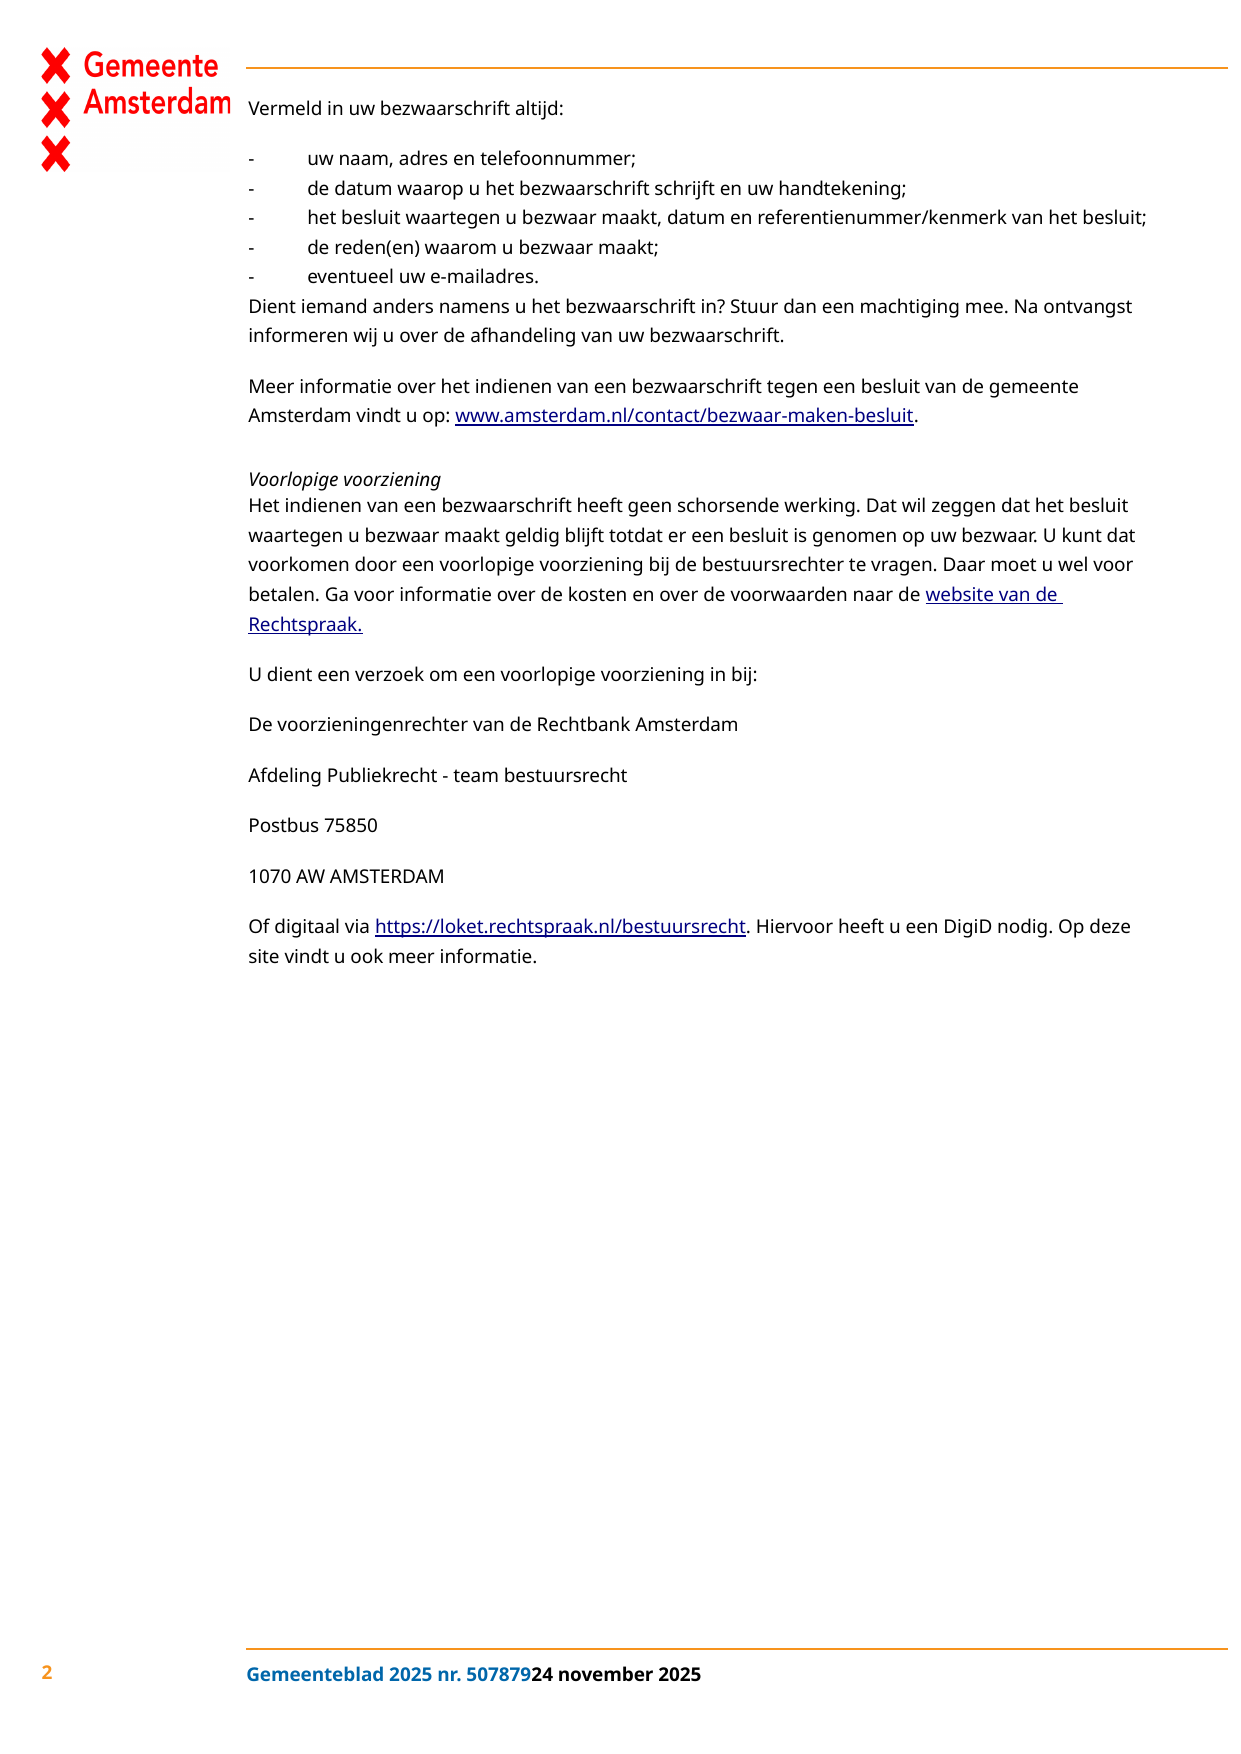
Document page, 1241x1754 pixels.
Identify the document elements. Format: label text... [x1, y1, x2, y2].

picture [41, 47, 231, 172]
text 1070 AW AMSTERDAM [248, 863, 1152, 888]
text Voorlopige voorziening [248, 467, 1152, 492]
text Of digitaal via https://loket.rechtspraak.nl/bestuursrecht. Hiervoor heeft u een DigiD nodig. Op deze site vindt u ook meer informatie. [248, 913, 1152, 968]
text Vermeld in uw bezwaarschrift altijd: [248, 95, 1152, 121]
text U dient een verzoek om een voorlopige voorziening in bij: [248, 661, 1152, 687]
text Afdeling Publiekrecht - team bestuursrecht [248, 762, 1152, 788]
list de datum waarop u het bezwaarschrift schrijft en uw handtekening; [248, 175, 1152, 201]
list uw naam, adres en telefoonnummer; [248, 145, 1152, 171]
list eventueel uw e-mailadres. [248, 263, 1152, 289]
text De voorzieningenrechter van de Rechtbank Amsterdam [248, 712, 1152, 737]
text Dient iemand anders namens u het bezwaarschrift in? Stuur dan een machtiging mee. Na ontvangst informeren wij u over de afhandeling van uw bezwaarschrift. [248, 293, 1152, 348]
list de reden(en) waarom u bezwaar maakt; [248, 234, 1152, 260]
text Het indienen van een bezwaarschrift heeft geen schorsende werking. Dat wil zeggen dat het besluit waartegen u bezwaar maakt geldig blijft totdat er een besluit is genomen op uw bezwaar. U kunt dat voorkomen door een voorlopige voorziening bij de bestuursrechter te vragen. Daar moet u wel voor betalen. Ga voor informatie over de kosten en over de voorwaarden naar de website van de Rechtspraak. [248, 492, 1152, 636]
text Meer informatie over het indienen van een bezwaarschrift tegen een besluit van de gemeente Amsterdam vindt u op: www.amsterdam.nl/contact/bezwaar-maken-besluit. [248, 373, 1152, 428]
list het besluit waartegen u bezwaar maakt, datum en referentienummer/kenmerk van het besluit; [248, 204, 1152, 230]
text Postbus 75850 [248, 812, 1152, 838]
